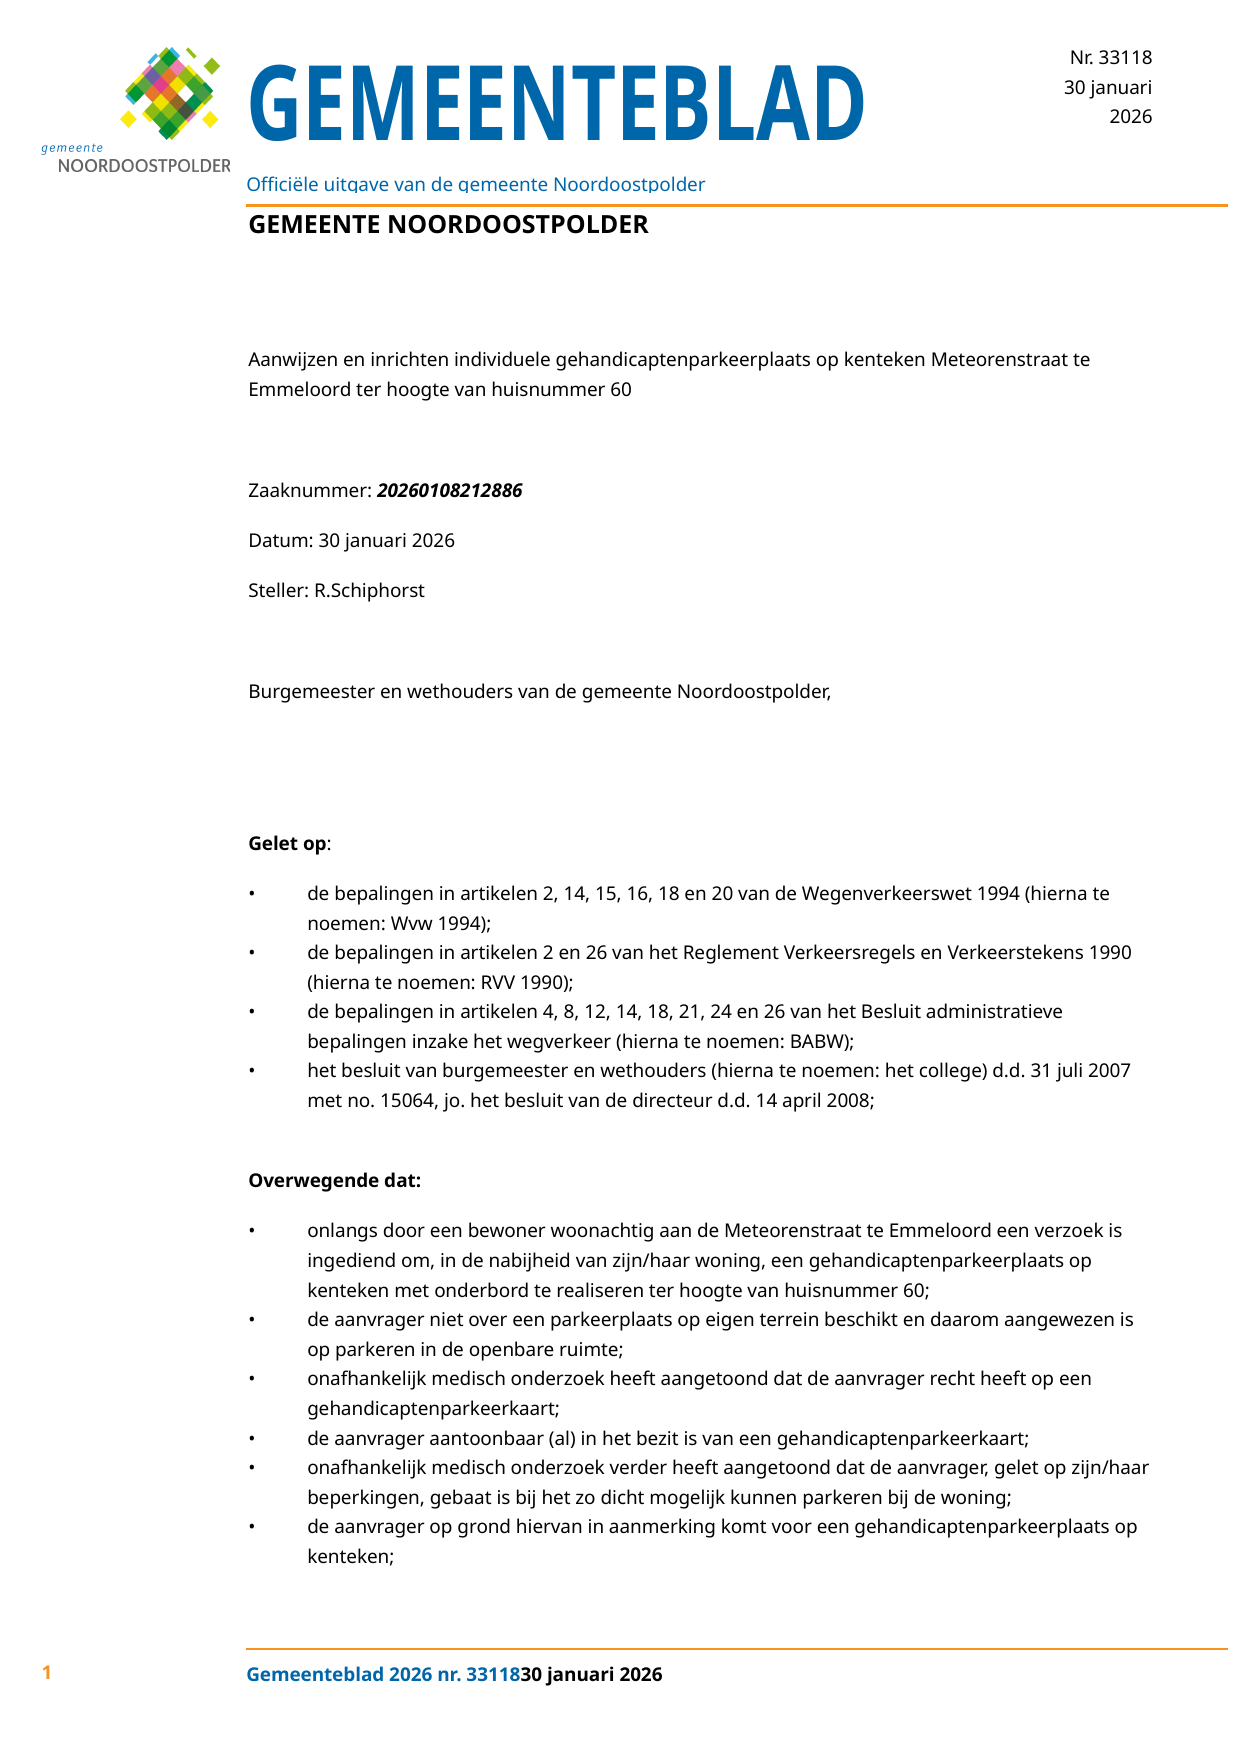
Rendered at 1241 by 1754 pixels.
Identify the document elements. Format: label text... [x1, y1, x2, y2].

text GEMEENTE NOORDOOSTPOLDER [248, 207, 1152, 241]
text Overwegende dat: [248, 1167, 1152, 1193]
text Steller: R.Schiphorst [248, 578, 1152, 603]
list de bepalingen in artikelen 2, 14, 15, 16, 18 en 20 van de Wegenverkeerswet 1994 (hierna te noemen: Wvw 1994); [248, 880, 1152, 936]
list de bepalingen in artikelen 4, 8, 12, 14, 18, 21, 24 en 26 van het Besluit administratieve bepalingen inzake het wegverkeer (hierna te noemen: BABW); [248, 998, 1152, 1054]
list de aanvrager niet over een parkeerplaats op eigen terrein beschikt en daarom aangewezen is op parkeren in de openbare ruimte; [248, 1306, 1152, 1362]
picture [41, 47, 231, 172]
list onafhankelijk medisch onderzoek verder heeft aangetoond dat de aanvrager, gelet op zijn/haar beperkingen, gebaat is bij het zo dicht mogelijk kunnen parkeren bij de woning; [248, 1454, 1152, 1510]
list de aanvrager aantoonbaar (al) in het bezit is van een gehandicaptenparkeerkaart; [248, 1425, 1152, 1451]
list de bepalingen in artikelen 2 en 26 van het Reglement Verkeersregels en Verkeerstekens 1990 (hierna te noemen: RVV 1990); [248, 939, 1152, 995]
text Aanwijzen en inrichten individuele gehandicaptenparkeerplaats op kenteken Meteorenstraat te Emmeloord ter hoogte van huisnummer 60 [248, 346, 1152, 402]
list onlangs door een bewoner woonachtig aan de Meteorenstraat te Emmeloord een verzoek is ingediend om, in de nabijheid van zijn/haar woning, een gehandicaptenparkeerplaats op kenteken met onderbord te realiseren ter hoogte van huisnummer 60; [248, 1218, 1152, 1303]
text Datum: 30 januari 2026 [248, 527, 1152, 553]
text Zaaknummer: 20260108212886 [248, 477, 1152, 503]
text Burgemeester en wethouders van de gemeente Noordoostpolder, [248, 678, 1152, 704]
list het besluit van burgemeester en wethouders (hierna te noemen: het college) d.d. 31 juli 2007 met no. 15064, jo. het besluit van de directeur d.d. 14 april 2008; [248, 1058, 1152, 1113]
list onafhankelijk medisch onderzoek heeft aangetoond dat de aanvrager recht heeft op een gehandicaptenparkeerkaart; [248, 1366, 1152, 1421]
list de aanvrager op grond hiervan in aanmerking komt voor een gehandicaptenparkeerplaats op kenteken; [248, 1513, 1152, 1569]
text Gelet op: [248, 830, 1152, 856]
